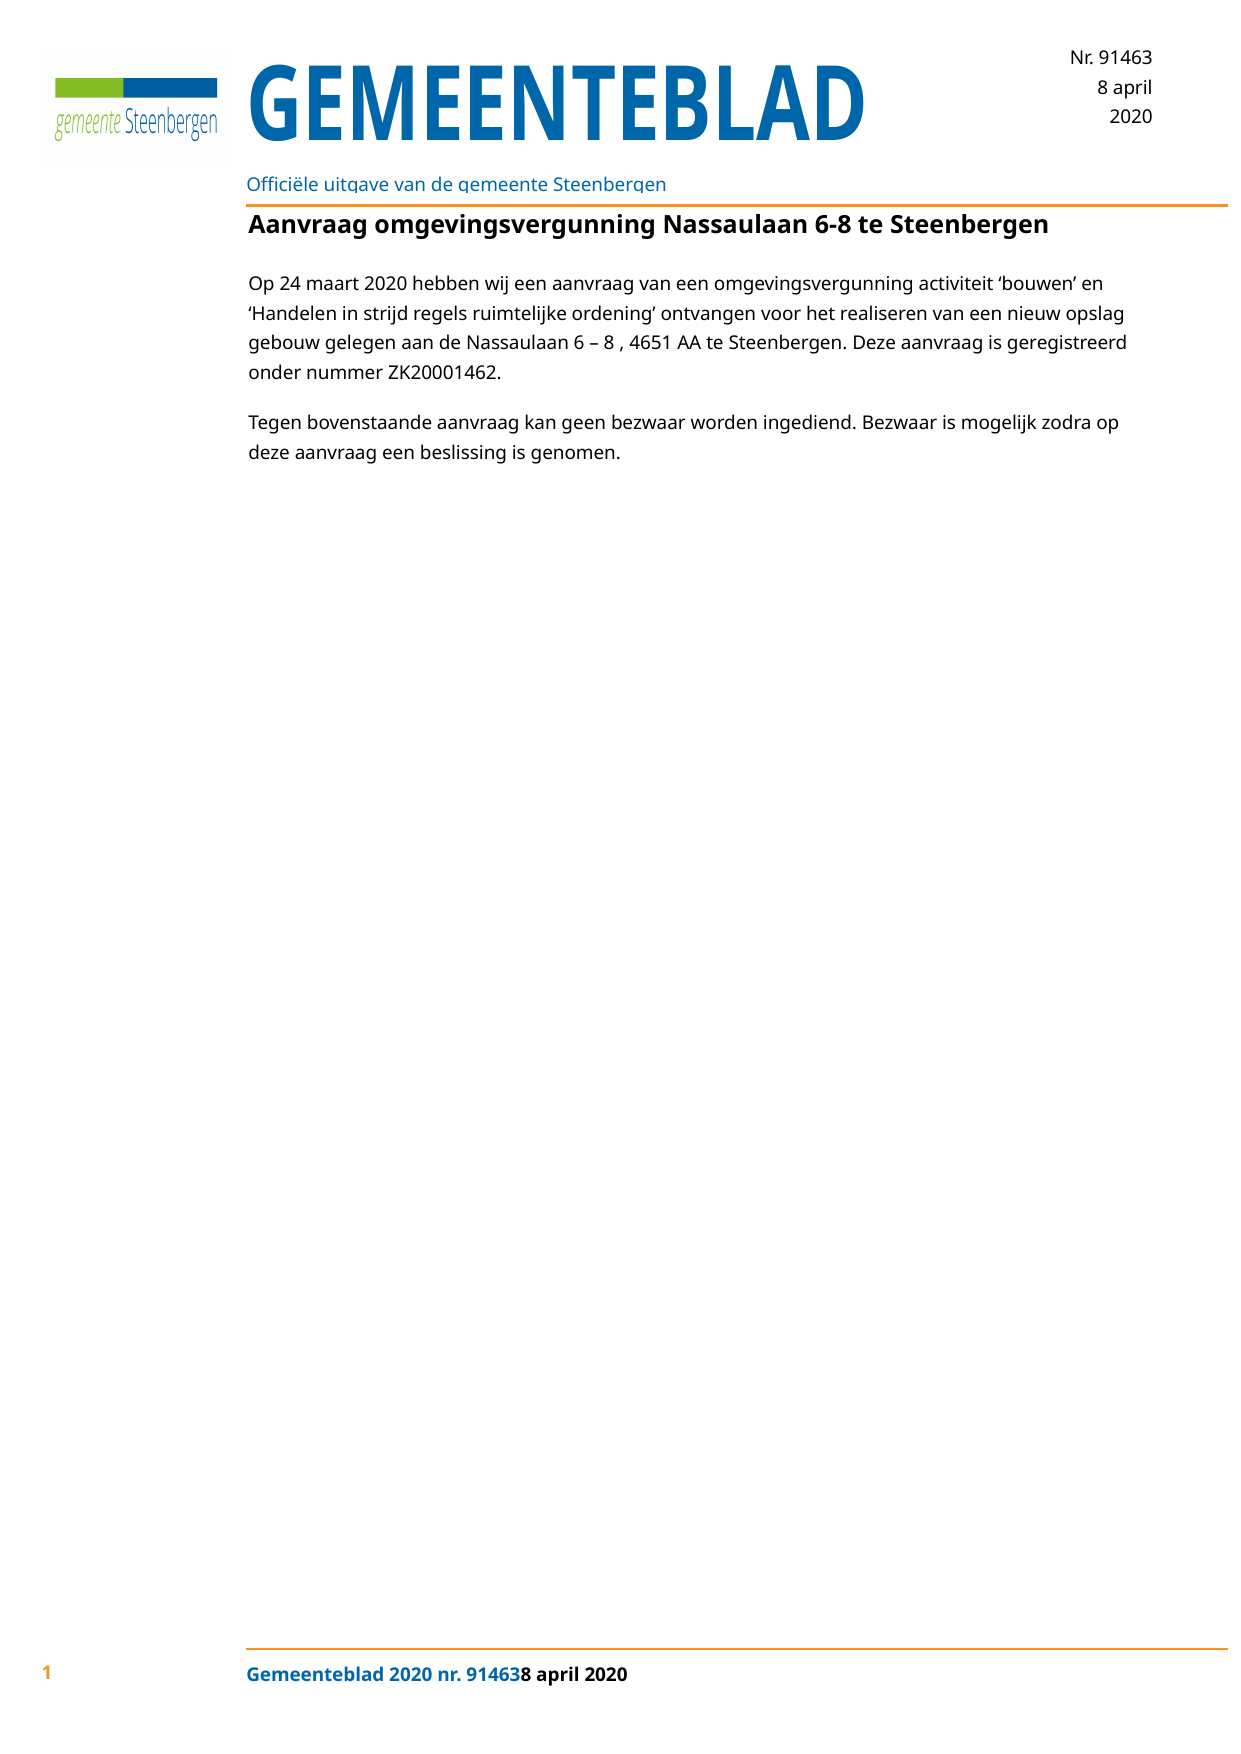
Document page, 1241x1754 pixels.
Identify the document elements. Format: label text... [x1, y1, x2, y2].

text Aanvraag omgevingsvergunning Nassaulaan 6-8 te Steenbergen [248, 207, 1152, 241]
text Tegen bovenstaande aanvraag kan geen bezwaar worden ingediend. Bezwaar is mogelijk zodra op deze aanvraag een beslissing is genomen. [248, 409, 1152, 465]
text Op 24 maart 2020 hebben wij een aanvraag van een omgevingsvergunning activiteit ‘bouwen’ en ‘Handelen in strijd regels ruimtelijke ordening’ ontvangen voor het realiseren van een nieuw opslag gebouw gelegen aan de Nassaulaan 6 – 8 , 4651 AA te Steenbergen. Deze aanvraag is geregistreerd onder nummer ZK20001462. [248, 270, 1152, 385]
picture [41, 47, 231, 172]
